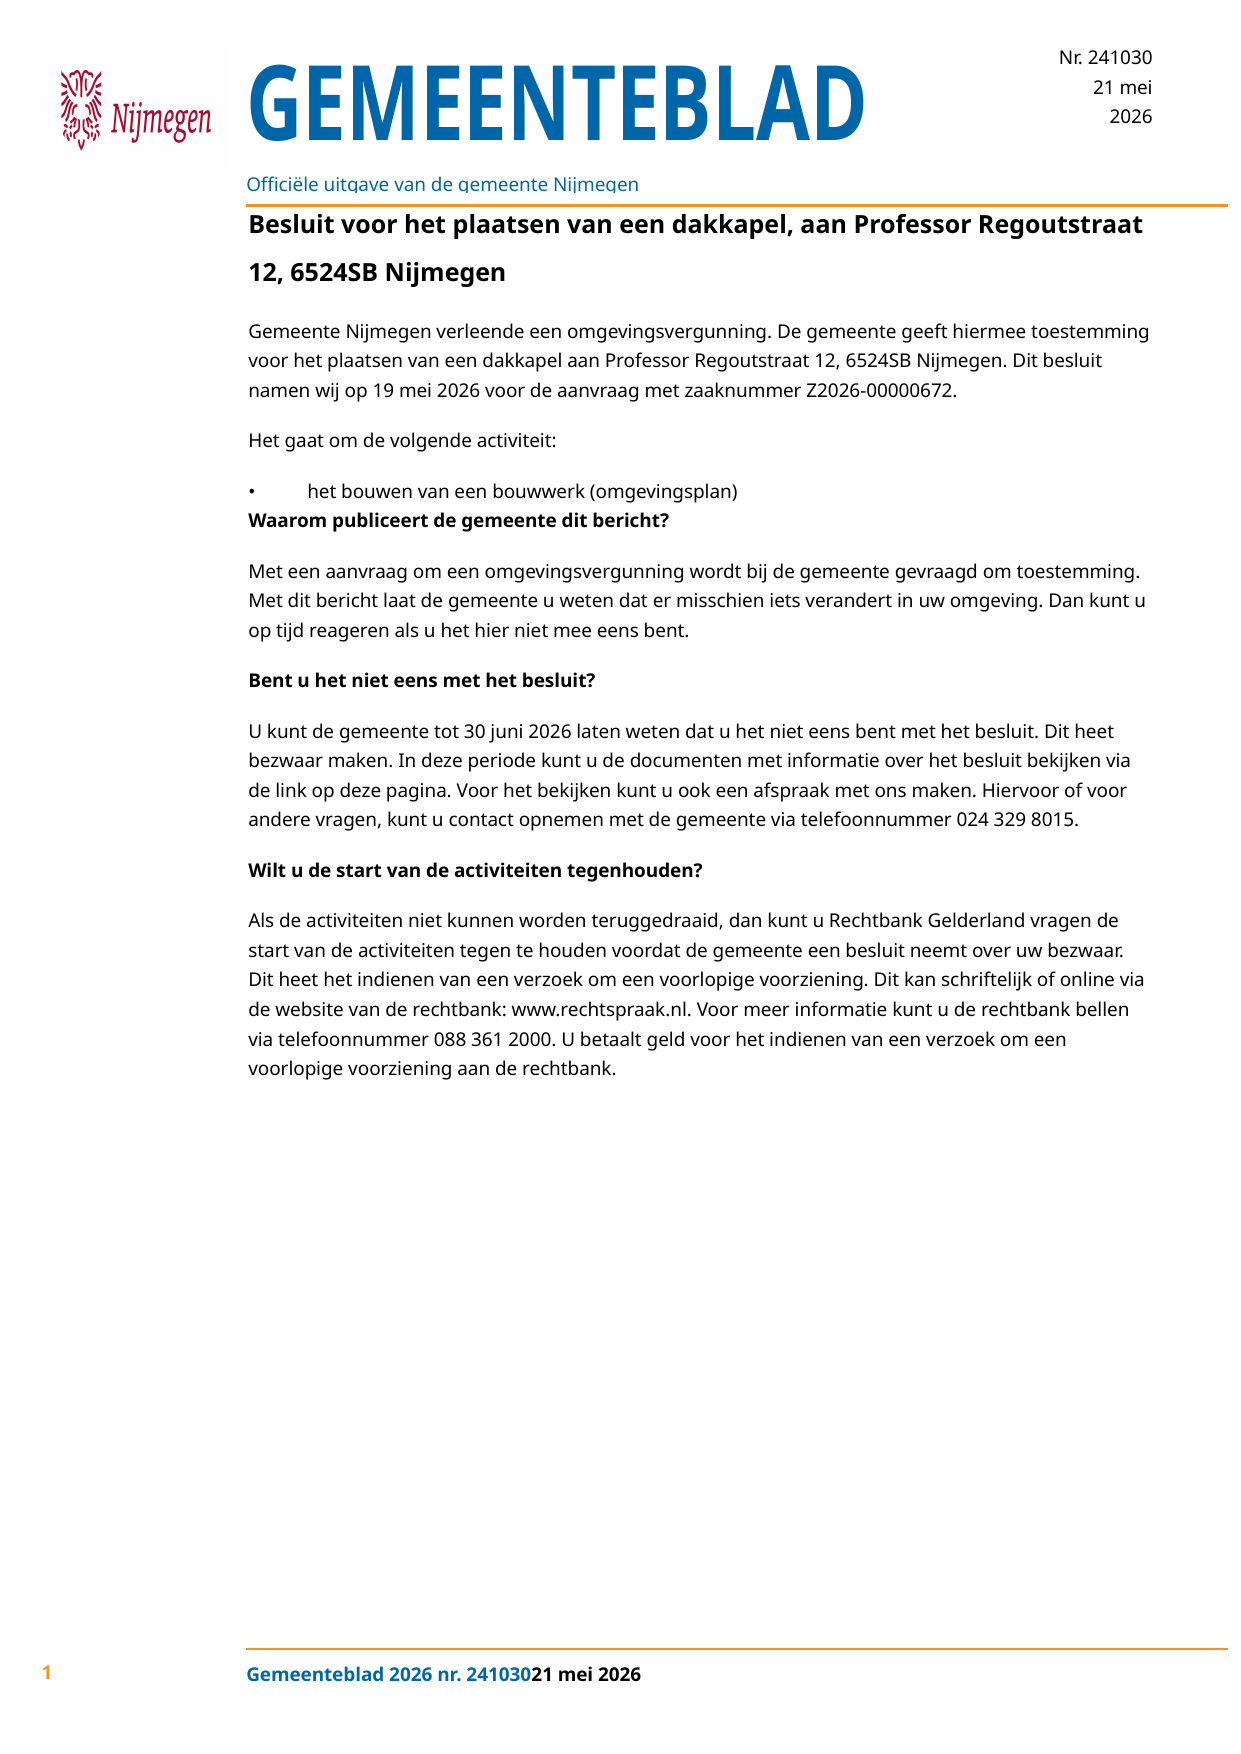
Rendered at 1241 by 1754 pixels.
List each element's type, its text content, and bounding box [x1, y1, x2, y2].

text Besluit voor het plaatsen van een dakkapel, aan Professor Regoutstraat 12, 6524SB Nijmegen [248, 207, 1152, 288]
text Waarom publiceert de gemeente dit bericht? [248, 507, 1152, 533]
text Wilt u de start van de activiteiten tegenhouden? [248, 857, 1152, 883]
text Met een aanvraag om een omgevingsvergunning wordt bij de gemeente gevraagd om toestemming. Met dit bericht laat de gemeente u weten dat er misschien iets verandert in uw omgeving. Dan kunt u op tijd reageren als u het hier niet mee eens bent. [248, 558, 1152, 643]
text Gemeente Nijmegen verleende een omgevingsvergunning. De gemeente geeft hiermee toestemming voor het plaatsen van een dakkapel aan Professor Regoutstraat 12, 6524SB Nijmegen. Dit besluit namen wij op 19 mei 2026 voor de aanvraag met zaaknummer Z2026-00000672. [248, 318, 1152, 403]
list het bouwen van een bouwwerk (omgevingsplan) [248, 478, 1152, 504]
text Als de activiteiten niet kunnen worden teruggedraaid, dan kunt u Rechtbank Gelderland vragen de start van de activiteiten tegen te houden voordat de gemeente een besluit neemt over uw bezwaar. Dit heet het indienen van een verzoek om een voorlopige voorziening. Dit kan schriftelijk of online via de website van de rechtbank: www.rechtspraak.nl. Voor meer informatie kunt u de rechtbank bellen via telefoonnummer 088 361 2000. U betaalt geld voor het indienen van een verzoek om een voorlopige voorziening aan de rechtbank. [248, 907, 1152, 1081]
text Het gaat om de volgende activiteit: [248, 427, 1152, 453]
text Bent u het niet eens met het besluit? [248, 667, 1152, 693]
picture [41, 47, 231, 172]
text U kunt de gemeente tot 30 juni 2026 laten weten dat u het niet eens bent met het besluit. Dit heet bezwaar maken. In deze periode kunt u de documenten met informatie over het besluit bekijken via de link op deze pagina. Voor het bekijken kunt u ook een afspraak met ons maken. Hiervoor of voor andere vragen, kunt u contact opnemen met de gemeente via telefoonnummer 024 329 8015. [248, 718, 1152, 832]
